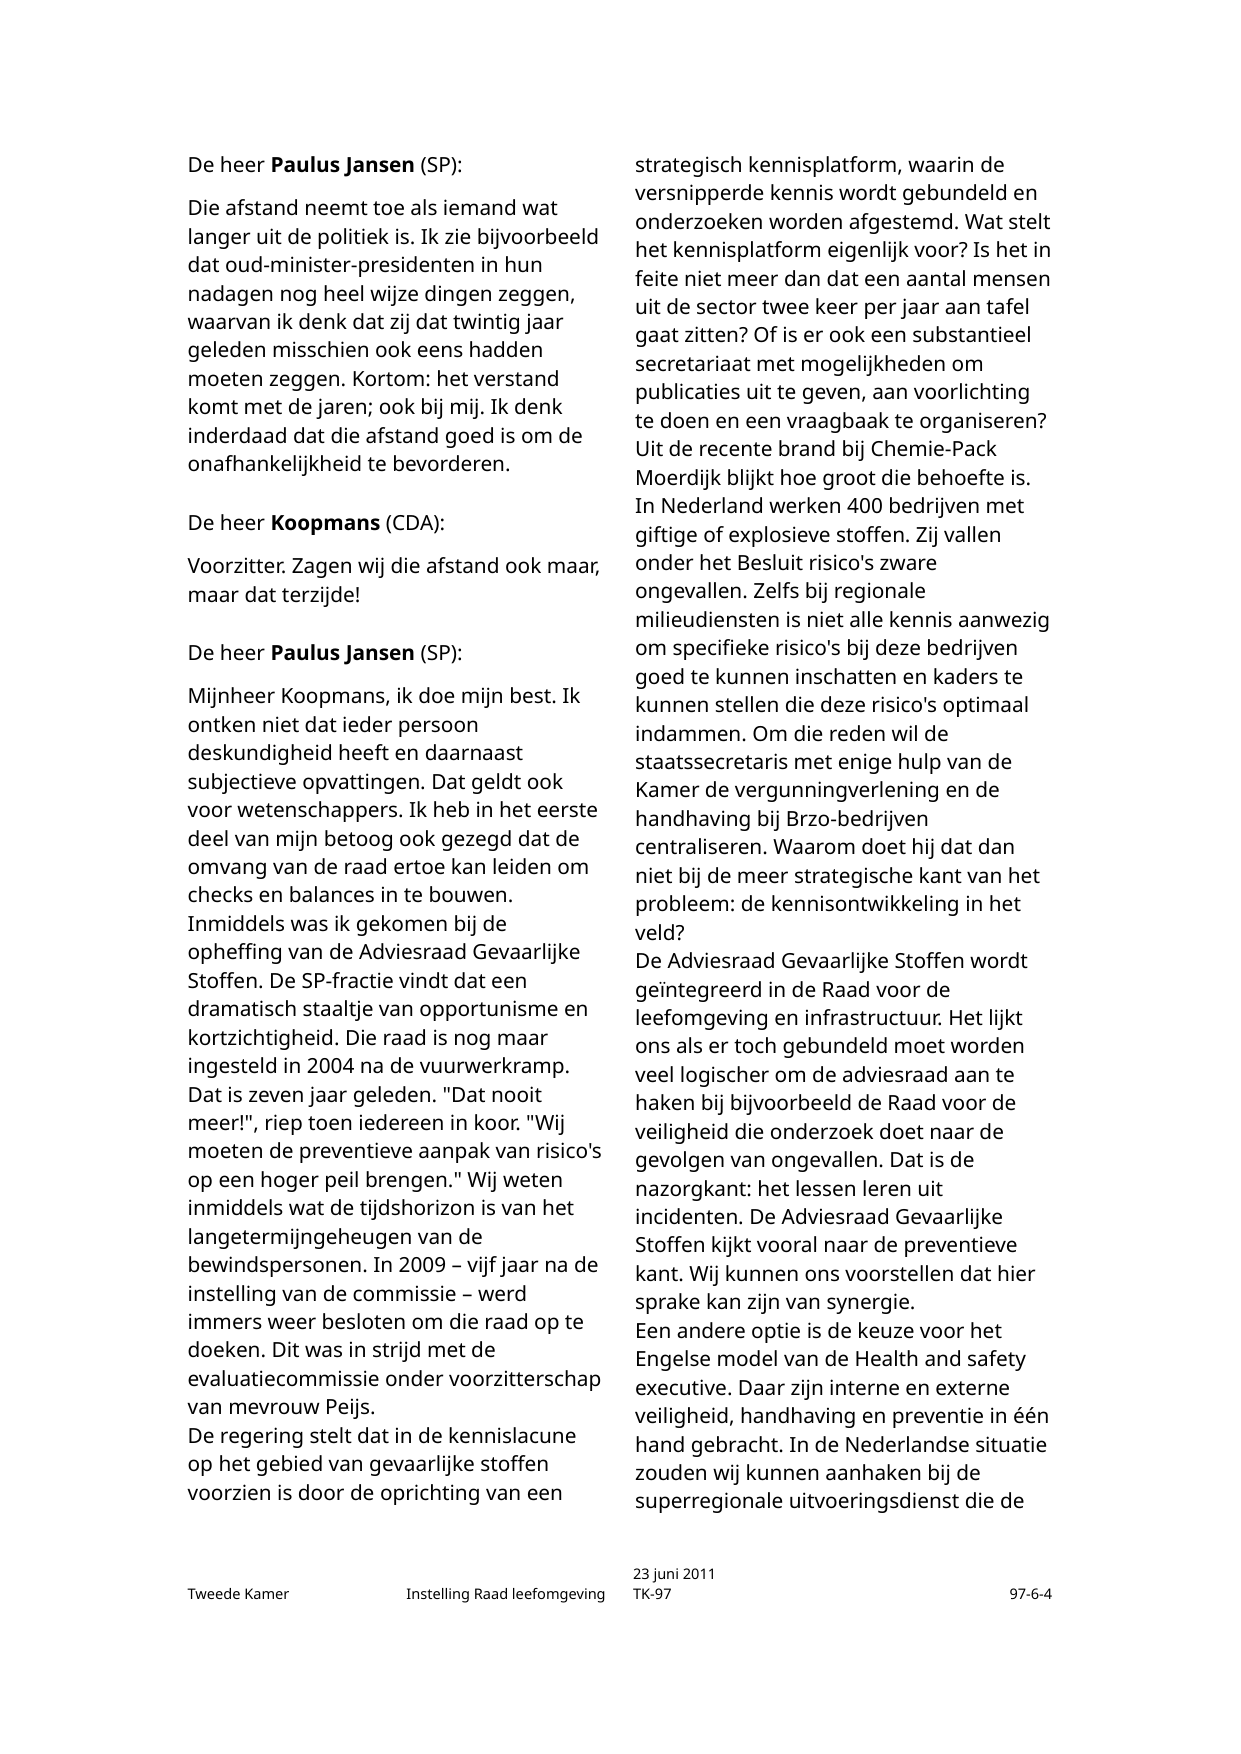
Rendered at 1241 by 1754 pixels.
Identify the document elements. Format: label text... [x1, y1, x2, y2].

text Voorzitter. Zagen wij die afstand ook maar, maar dat terzijde! [187, 551, 605, 608]
text Inmiddels was ik gekomen bij de opheffing van de Adviesraad Gevaarlijke Stoffen. De SP-fractie vindt dat een dramatisch staaltje van opportunisme en kortzichtigheid. Die raad is nog maar ingesteld in 2004 na de vuurwerkramp. Dat is zeven jaar geleden. "Dat nooit meer!", riep toen iedereen in koor. "Wij moeten de preventieve aanpak van risico's op een hoger peil brengen." Wij weten inmiddels wat de tijdshorizon is van het langetermijngeheugen van de bewindspersonen. In 2009 – vijf jaar na de instelling van de commissie – werd immers weer besloten om die raad op te doeken. Dit was in strijd met de evaluatiecommissie onder voorzitterschap van mevrouw Peijs. [187, 909, 605, 1421]
text strategisch kennisplatform, waarin de versnipperde kennis wordt gebundeld en onderzoeken worden afgestemd. Wat stelt het kennisplatform eigenlijk voor? Is het in feite niet meer dan dat een aantal mensen uit de sector twee keer per jaar aan tafel gaat zitten? Of is er ook een substantieel secretariaat met mogelijkheden om publicaties uit te geven, aan voorlichting te doen en een vraagbaak te organiseren? Uit de recente brand bij Chemie-Pack Moerdijk blijkt hoe groot die behoefte is. [635, 150, 1053, 491]
text De regering stelt dat in de kennislacune op het gebied van gevaarlijke stoffen voorzien is door de oprichting van een [187, 1421, 605, 1506]
text De heer Koopmans (CDA): [187, 508, 605, 536]
text De heer Paulus Jansen (SP): [187, 150, 605, 178]
text De heer Paulus Jansen (SP): [187, 638, 605, 667]
text In Nederland werken 400 bedrijven met giftige of explosieve stoffen. Zij vallen onder het Besluit risico's zware ongevallen. Zelfs bij regionale milieudiensten is niet alle kennis aanwezig om specifieke risico's bij deze bedrijven goed te kunnen inschatten en kaders te kunnen stellen die deze risico's optimaal indammen. Om die reden wil de staatssecretaris met enige hulp van de Kamer de vergunningverlening en de handhaving bij Brzo-bedrijven centraliseren. Waarom doet hij dat dan niet bij de meer strategische kant van het probleem: de kennisontwikkeling in het veld? [635, 491, 1053, 946]
text De Adviesraad Gevaarlijke Stoffen wordt geïntegreerd in de Raad voor de leefomgeving en infrastructuur. Het lijkt ons als er toch gebundeld moet worden veel logischer om de adviesraad aan te haken bij bijvoorbeeld de Raad voor de veiligheid die onderzoek doet naar de gevolgen van ongevallen. Dat is de nazorgkant: het lessen leren uit incidenten. De Adviesraad Gevaarlijke Stoffen kijkt vooral naar de preventieve kant. Wij kunnen ons voorstellen dat hier sprake kan zijn van synergie. [635, 946, 1053, 1316]
text Een andere optie is de keuze voor het Engelse model van de Health and safety executive. Daar zijn interne en externe veiligheid, handhaving en preventie in één hand gebracht. In de Nederlandse situatie zouden wij kunnen aanhaken bij de superregionale uitvoeringsdienst die de [635, 1316, 1053, 1515]
text Mijnheer Koopmans, ik doe mijn best. Ik ontken niet dat ieder persoon deskundigheid heeft en daarnaast subjectieve opvattingen. Dat geldt ook voor wetenschappers. Ik heb in het eerste deel van mijn betoog ook gezegd dat de omvang van de raad ertoe kan leiden om checks en balances in te bouwen. [187, 682, 605, 909]
text Die afstand neemt toe als iemand wat langer uit de politiek is. Ik zie bijvoorbeeld dat oud-minister-presidenten in hun nadagen nog heel wijze dingen zeggen, waarvan ik denk dat zij dat twintig jaar geleden misschien ook eens hadden moeten zeggen. Kortom: het verstand komt met de jaren; ook bij mij. Ik denk inderdaad dat die afstand goed is om de onafhankelijkheid te bevorderen. [187, 193, 605, 478]
